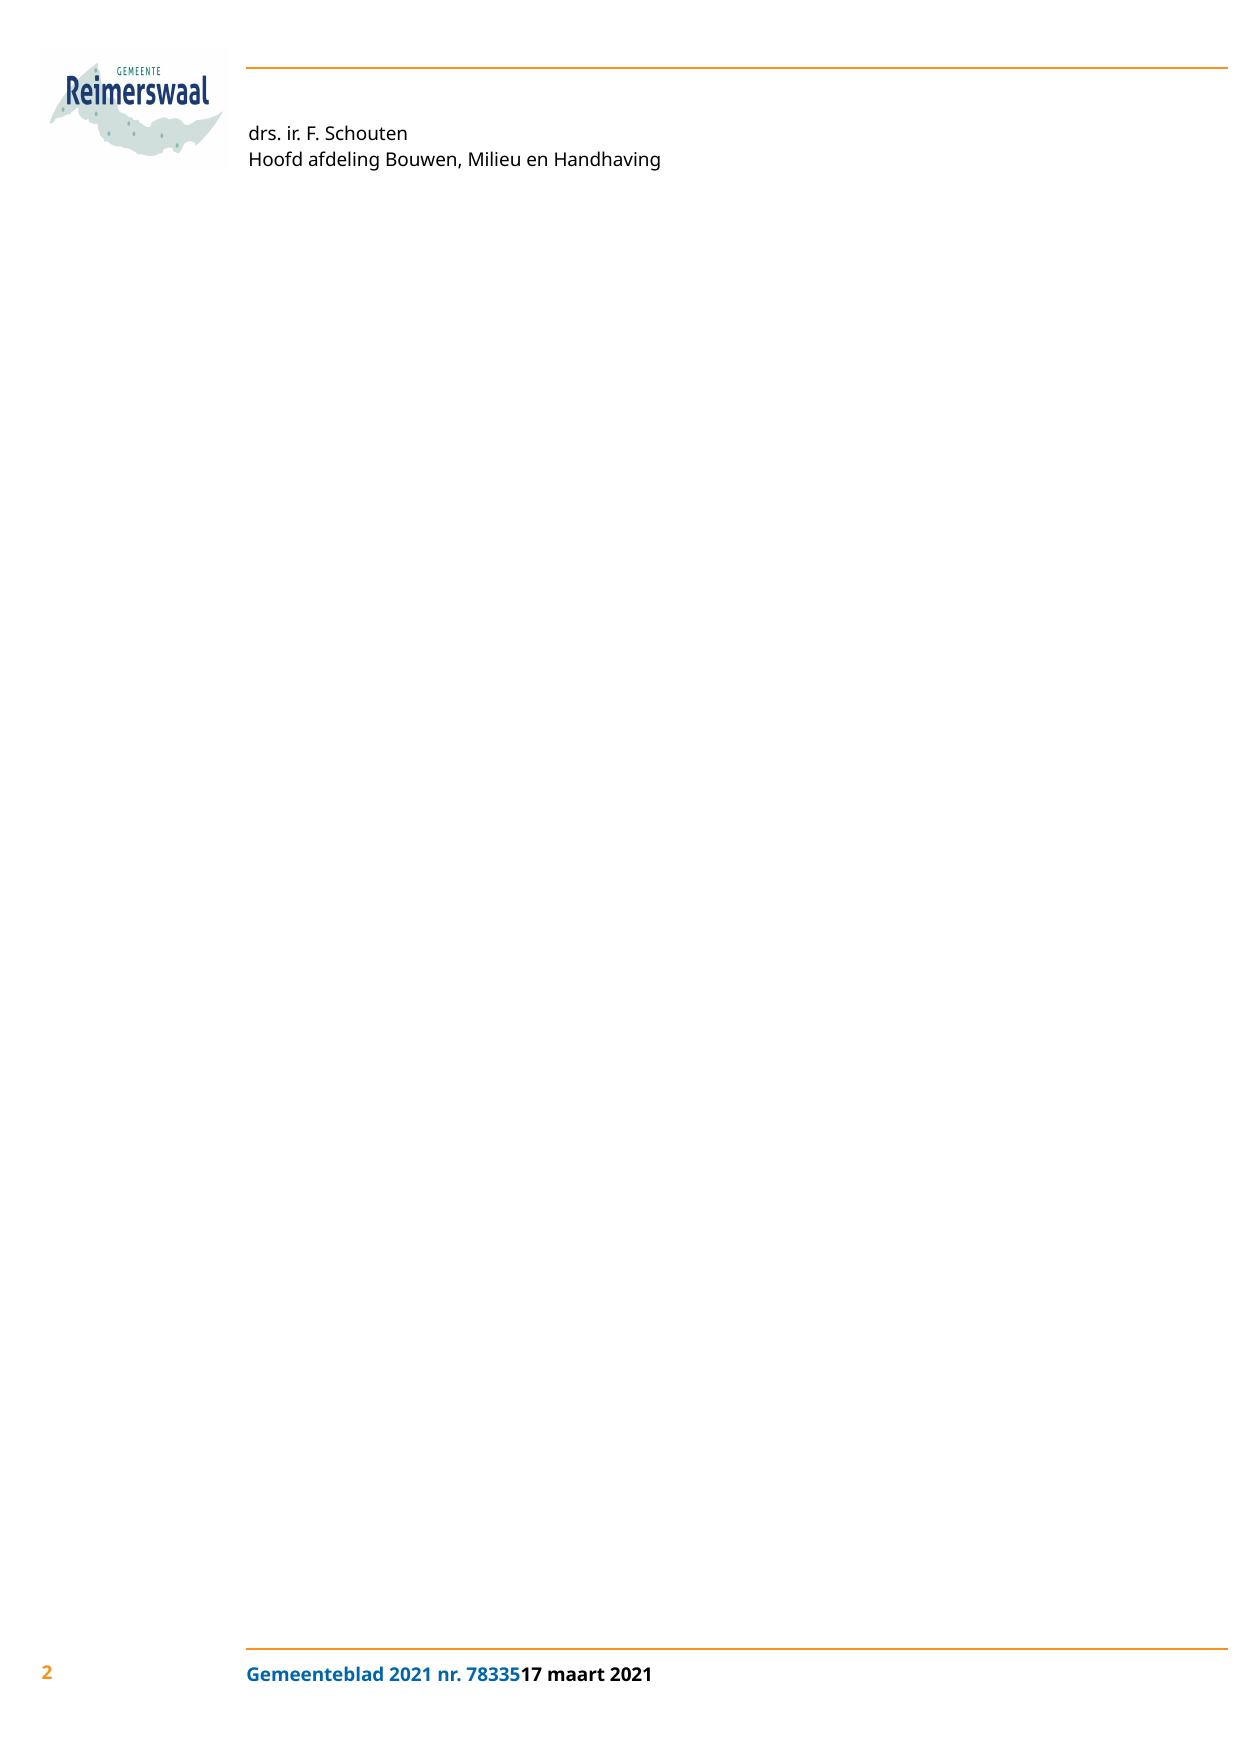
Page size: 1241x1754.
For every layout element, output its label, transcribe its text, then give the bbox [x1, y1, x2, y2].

text drs. ir. F. Schouten [248, 121, 1152, 146]
text Hoofd afdeling Bouwen, Milieu en Handhaving [248, 146, 1152, 172]
picture [41, 47, 231, 172]
